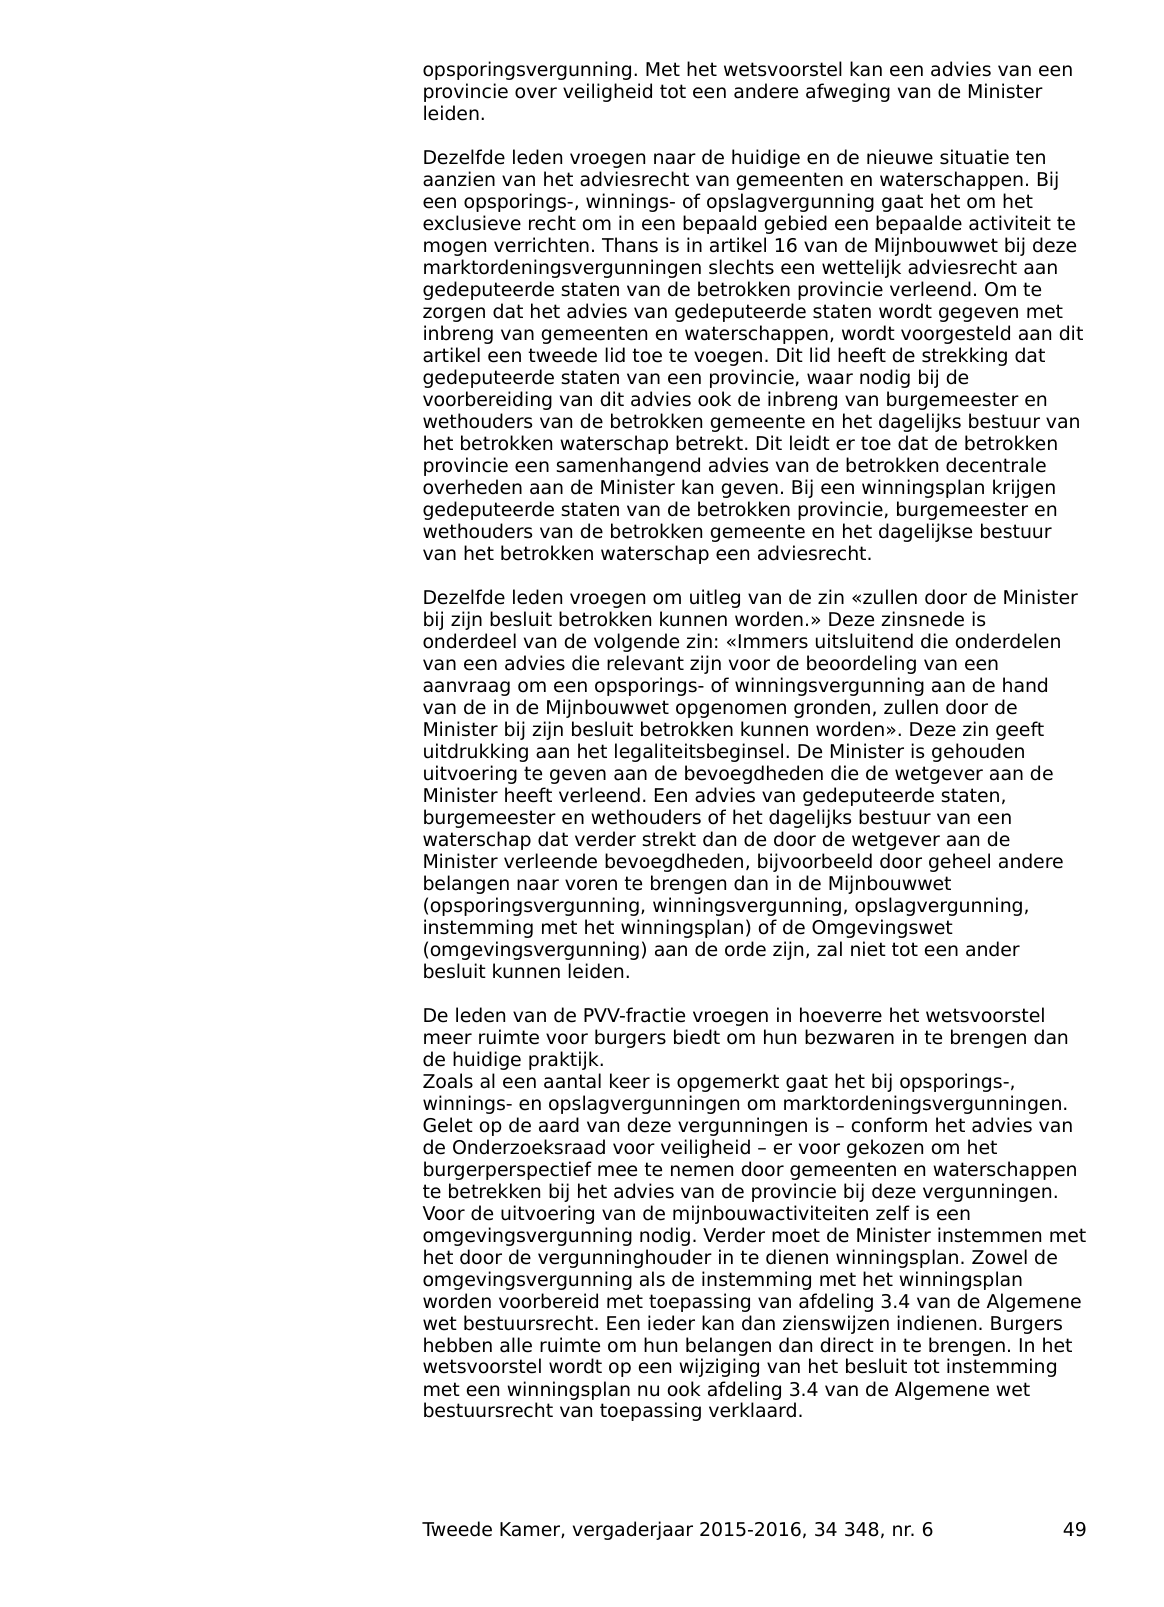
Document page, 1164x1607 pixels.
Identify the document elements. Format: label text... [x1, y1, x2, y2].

text De leden van de PVV-fractie vroegen in hoeverre het wetsvoorstel meer ruimte voor burgers biedt om hun bezwaren in te brengen dan de huidige praktijk. [422, 1005, 1087, 1071]
text Voor de uitvoering van de mijnbouwactiviteiten zelf is een omgevingsvergunning nodig. Verder moet de Minister instemmen met het door de vergunninghouder in te dienen winningsplan. Zowel de omgevingsvergunning als de instemming met het winningsplan worden voorbereid met toepassing van afdeling 3.4 van de Algemene wet bestuursrecht. Een ieder kan dan zienswijzen indienen. Burgers hebben alle ruimte om hun belangen dan direct in te brengen. In het wetsvoorstel wordt op een wijziging van het besluit tot instemming met een winningsplan nu ook afdeling 3.4 van de Algemene wet bestuursrecht van toepassing verklaard. [422, 1203, 1087, 1422]
text Dezelfde leden vroegen om uitleg van de zin «zullen door de Minister bij zijn besluit betrokken kunnen worden.» Deze zinsnede is onderdeel van de volgende zin: «Immers uitsluitend die onderdelen van een advies die relevant zijn voor de beoordeling van een aanvraag om een opsporings- of winningsvergunning aan de hand van de in de Mijnbouwwet opgenomen gronden, zullen door de Minister bij zijn besluit betrokken kunnen worden». Deze zin geeft uitdrukking aan het legaliteitsbeginsel. De Minister is gehouden uitvoering te geven aan de bevoegdheden die de wetgever aan de Minister heeft verleend. Een advies van gedeputeerde staten, burgemeester en wethouders of het dagelijks bestuur van een waterschap dat verder strekt dan de door de wetgever aan de Minister verleende bevoegdheden, bijvoorbeeld door geheel andere belangen naar voren te brengen dan in de Mijnbouwwet (opsporingsvergunning, winningsvergunning, opslagvergunning, instemming met het winningsplan) of de Omgevingswet (omgevingsvergunning) aan de orde zijn, zal niet tot een ander besluit kunnen leiden. [422, 587, 1087, 983]
text Dezelfde leden vroegen naar de huidige en de nieuwe situatie ten aanzien van het adviesrecht van gemeenten en waterschappen. Bij een opsporings-, winnings- of opslagvergunning gaat het om het exclusieve recht om in een bepaald gebied een bepaalde activiteit te mogen verrichten. Thans is in artikel 16 van de Mijnbouwwet bij deze marktordeningsvergunningen slechts een wettelijk adviesrecht aan gedeputeerde staten van de betrokken provincie verleend. Om te zorgen dat het advies van gedeputeerde staten wordt gegeven met inbreng van gemeenten en waterschappen, wordt voorgesteld aan dit artikel een tweede lid toe te voegen. Dit lid heeft de strekking dat gedeputeerde staten van een provincie, waar nodig bij de voorbereiding van dit advies ook de inbreng van burgemeester en wethouders van de betrokken gemeente en het dagelijks bestuur van het betrokken waterschap betrekt. Dit leidt er toe dat de betrokken provincie een samenhangend advies van de betrokken decentrale overheden aan de Minister kan geven. Bij een winningsplan krijgen gedeputeerde staten van de betrokken provincie, burgemeester en wethouders van de betrokken gemeente en het dagelijkse bestuur van het betrokken waterschap een adviesrecht. [422, 147, 1087, 565]
text Zoals al een aantal keer is opgemerkt gaat het bij opsporings-, winnings- en opslagvergunningen om marktordeningsvergunningen. Gelet op de aard van deze vergunningen is – conform het advies van de Onderzoeksraad voor veiligheid – er voor gekozen om het burgerperspectief mee te nemen door gemeenten en waterschappen te betrekken bij het advies van de provincie bij deze vergunningen. [422, 1071, 1087, 1203]
text opsporingsvergunning. Met het wetsvoorstel kan een advies van een provincie over veiligheid tot een andere afweging van de Minister leiden. [422, 59, 1087, 125]
